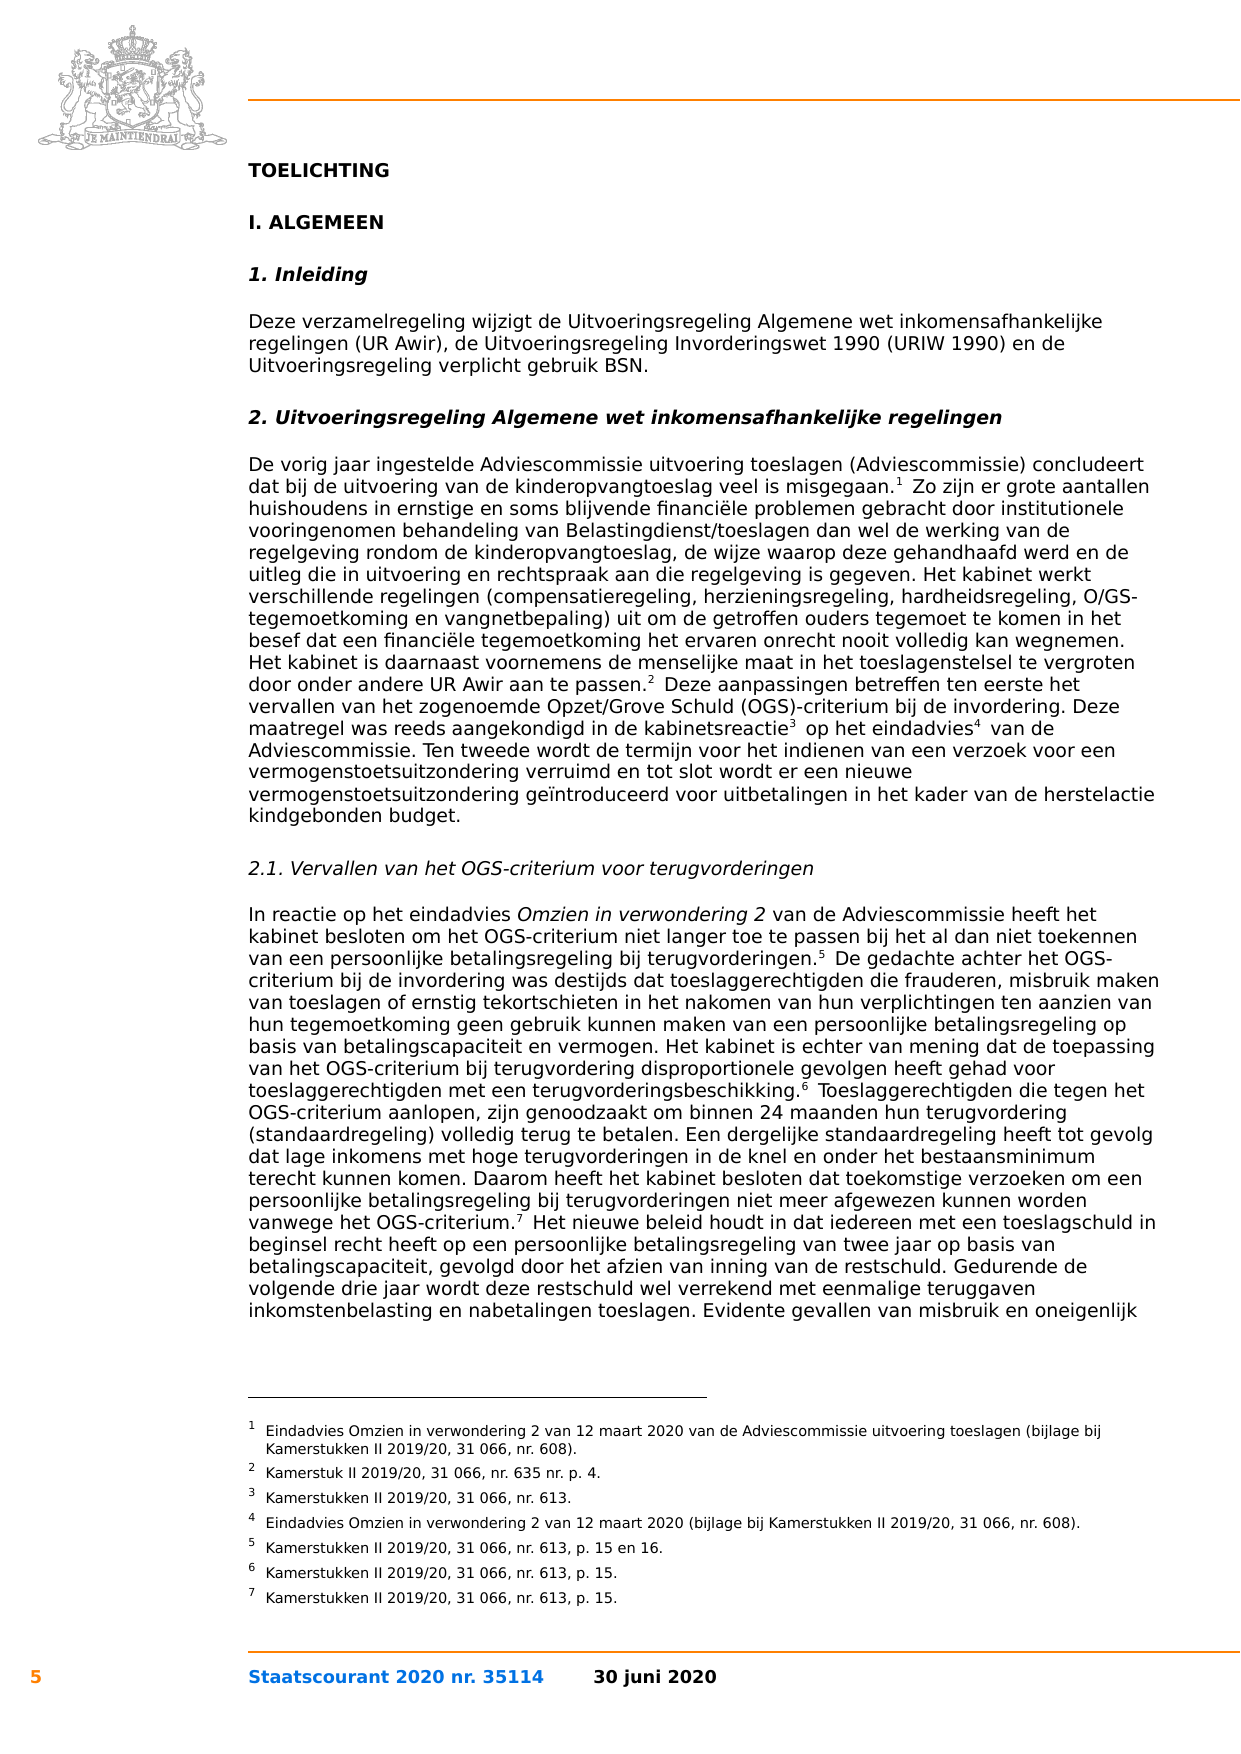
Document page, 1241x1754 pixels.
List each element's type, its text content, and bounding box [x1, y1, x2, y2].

subtitle TOELICHTING [248, 160, 1163, 182]
text Kamerstukken II 2019/20, 31 066, nr. 613, p. 15. [248, 1561, 1163, 1583]
text Eindadvies Omzien in verwondering 2 van 12 maart 2020 van de Adviescommissie uitvoering toeslagen (bijlage bij Kamerstukken II 2019/20, 31 066, nr. 608). [248, 1419, 1163, 1458]
text Eindadvies Omzien in verwondering 2 van 12 maart 2020 (bijlage bij Kamerstukken II 2019/20, 31 066, nr. 608). [248, 1511, 1163, 1533]
subtitle I. ALGEMEEN [248, 212, 1163, 234]
text Kamerstukken II 2019/20, 31 066, nr. 613, p. 15 en 16. [248, 1536, 1163, 1558]
text In reactie op het eindadvies Omzien in verwondering 2 van de Adviescommissie heeft het kabinet besloten om het OGS-criterium niet langer toe te passen bij het al dan niet toekennen van een persoonlijke betalingsregeling bij terugvorderingen. De gedachte achter het OGS-criterium bij de invordering was destijds dat toeslaggerechtigden die frauderen, misbruik maken van toeslagen of ernstig tekortschieten in het nakomen van hun verplichtingen ten aanzien van hun tegemoetkoming geen gebruik kunnen maken van een persoonlijke betalingsregeling op basis van betalingscapaciteit en vermogen. Het kabinet is echter van mening dat de toepassing van het OGS-criterium bij terugvordering disproportionele gevolgen heeft gehad voor toeslaggerechtigden met een terugvorderingsbeschikking. Toeslaggerechtigden die tegen het OGS-criterium aanlopen, zijn genoodzaakt om binnen 24 maanden hun terugvordering (standaardregeling) volledig terug te betalen. Een dergelijke standaardregeling heeft tot gevolg dat lage inkomens met hoge terugvorderingen in de knel en onder het bestaansminimum terecht kunnen komen. Daarom heeft het kabinet besloten dat toekomstige verzoeken om een persoonlijke betalingsregeling bij terugvorderingen niet meer afgewezen kunnen worden vanwege het OGS-criterium. Het nieuwe beleid houdt in dat iedereen met een toeslagschuld in beginsel recht heeft op een persoonlijke betalingsregeling van twee jaar op basis van betalingscapaciteit, gevolgd door het afzien van inning van de restschuld. Gedurende de volgende drie jaar wordt deze restschuld wel verrekend met eenmalige teruggaven inkomstenbelasting en nabetalingen toeslagen. Evidente gevallen van misbruik en oneigenlijk [248, 904, 1163, 1322]
picture [38, 25, 227, 150]
text De vorig jaar ingestelde Adviescommissie uitvoering toeslagen (Adviescommissie) concludeert dat bij de uitvoering van de kinderopvangtoeslag veel is misgegaan. Zo zijn er grote aantallen huishoudens in ernstige en soms blijvende financiële problemen gebracht door institutionele vooringenomen behandeling van Belastingdienst/toeslagen dan wel de werking van de regelgeving rondom de kinderopvangtoeslag, de wijze waarop deze gehandhaafd werd en de uitleg die in uitvoering en rechtspraak aan die regelgeving is gegeven. Het kabinet werkt verschillende regelingen (compensatieregeling, herzieningsregeling, hardheidsregeling, O/GS-tegemoetkoming en vangnetbepaling) uit om de getroffen ouders tegemoet te komen in het besef dat een financiële tegemoetkoming het ervaren onrecht nooit volledig kan wegnemen. Het kabinet is daarnaast voornemens de menselijke maat in het toeslagenstelsel te vergroten door onder andere UR Awir aan te passen. Deze aanpassingen betreffen ten eerste het vervallen van het zogenoemde Opzet/Grove Schuld (OGS)-criterium bij de invordering. Deze maatregel was reeds aangekondigd in de kabinetsreactie op het eindadvies van de Adviescommissie. Ten tweede wordt de termijn voor het indienen van een verzoek voor een vermogenstoetsuitzondering verruimd en tot slot wordt er een nieuwe vermogenstoetsuitzondering geïntroduceerd voor uitbetalingen in het kader van de herstelactie kindgebonden budget. [248, 454, 1163, 827]
text Kamerstukken II 2019/20, 31 066, nr. 613, p. 15. [248, 1586, 1163, 1608]
text Kamerstuk II 2019/20, 31 066, nr. 635 nr. p. 4. [248, 1461, 1163, 1483]
text Kamerstukken II 2019/20, 31 066, nr. 613. [248, 1486, 1163, 1508]
subtitle 2.1. Vervallen van het OGS-criterium voor terugvorderingen [248, 857, 1163, 879]
subtitle 2. Uitvoeringsregeling Algemene wet inkomensafhankelijke regelingen [248, 407, 1163, 429]
subtitle 1. Inleiding [248, 264, 1163, 286]
text Deze verzamelregeling wijzigt de Uitvoeringsregeling Algemene wet inkomensafhankelijke regelingen (UR Awir), de Uitvoeringsregeling Invorderingswet 1990 (URIW 1990) en de Uitvoeringsregeling verplicht gebruik BSN. [248, 311, 1163, 377]
